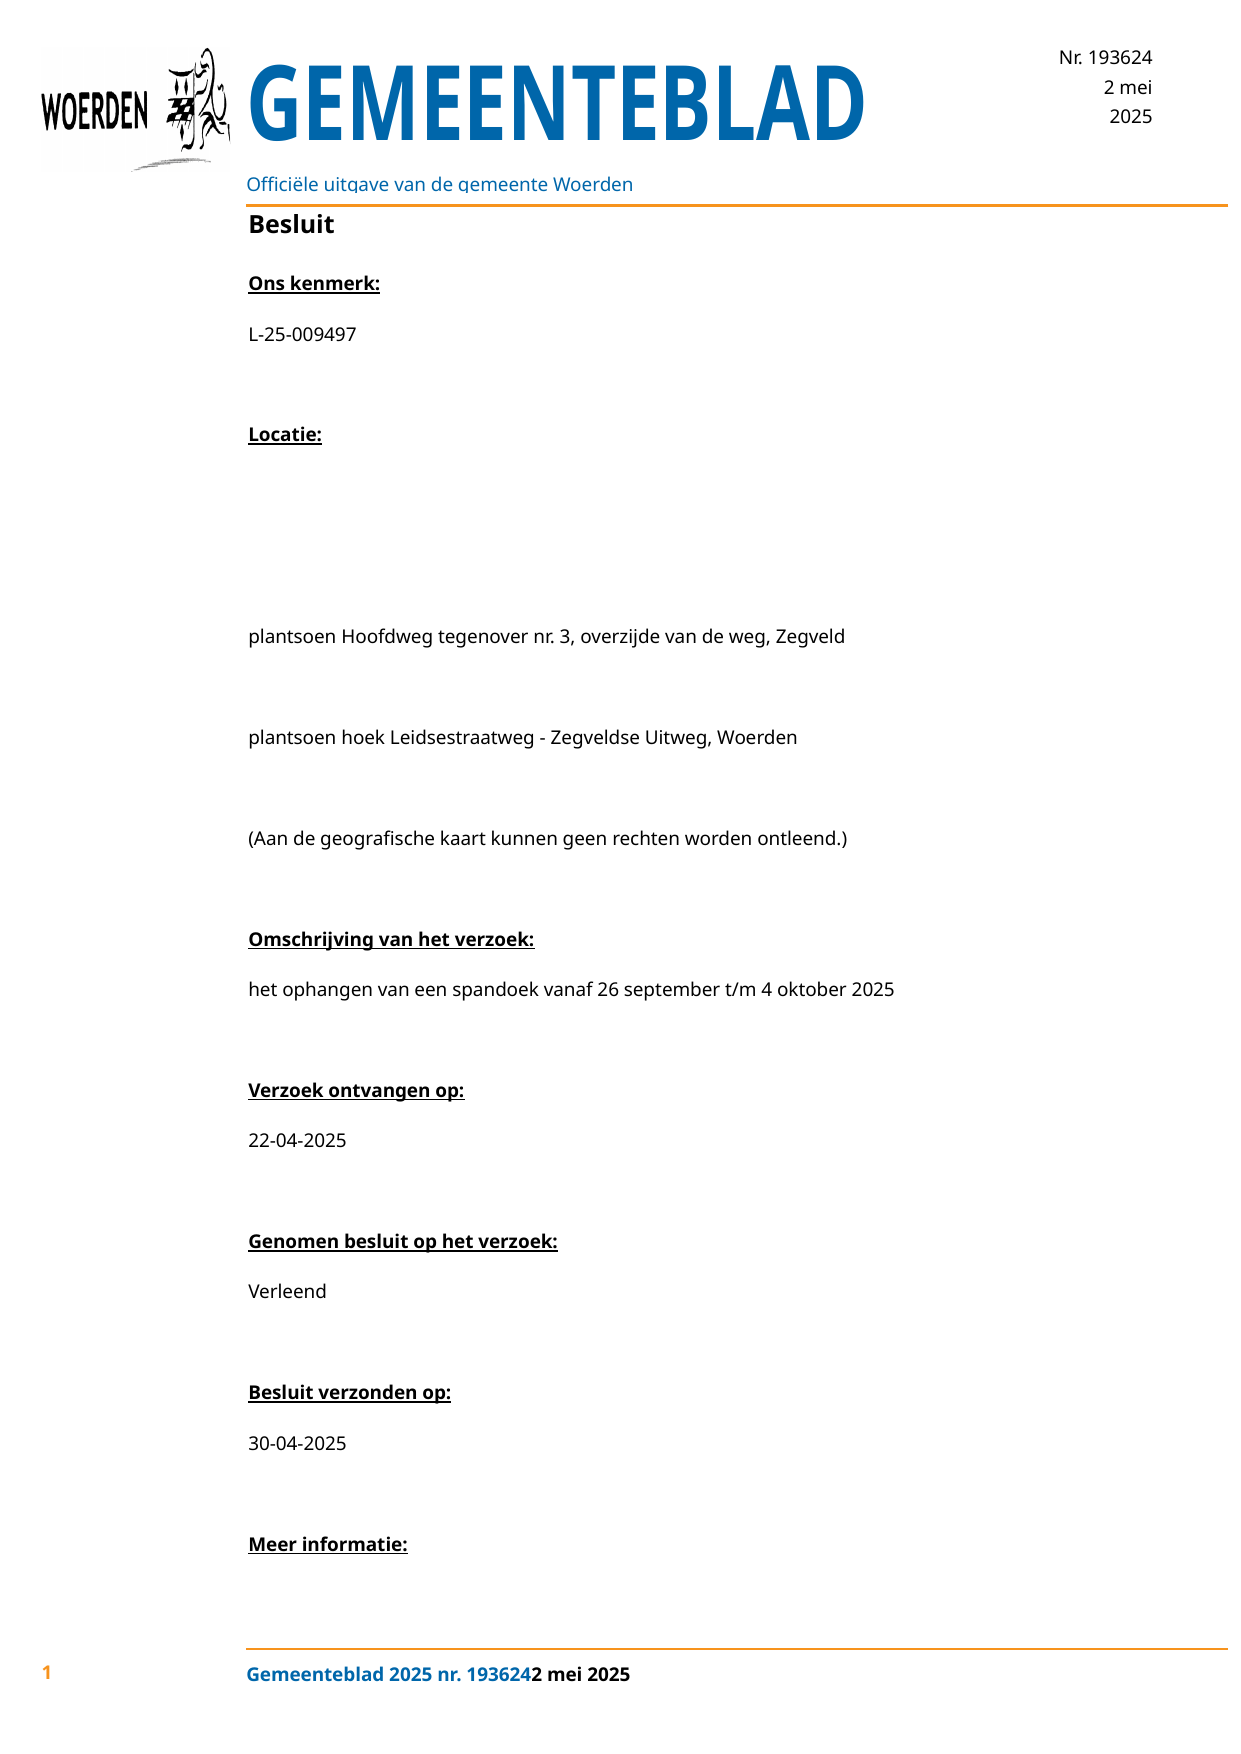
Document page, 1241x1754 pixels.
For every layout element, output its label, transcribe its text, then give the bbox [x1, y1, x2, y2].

text Besluit verzonden op: [248, 1379, 1152, 1405]
text Locatie: [248, 422, 1152, 447]
text plantsoen hoek Leidsestraatweg - Zegveldse Uitweg, Woerden [248, 724, 1152, 750]
text het ophangen van een spandoek vanaf 26 september t/m 4 oktober 2025 [248, 976, 1152, 1002]
text Meer informatie: [248, 1531, 1152, 1556]
text L-25-009497 [248, 321, 1152, 346]
picture [41, 47, 231, 172]
text Omschrijving van het verzoek: [248, 926, 1152, 951]
text 30-04-2025 [248, 1430, 1152, 1456]
text Verzoek ontvangen op: [248, 1077, 1152, 1103]
text Besluit [248, 207, 1152, 241]
text Ons kenmerk: [248, 270, 1152, 296]
text (Aan de geografische kaart kunnen geen rechten worden ontleend.) [248, 825, 1152, 851]
text 22-04-2025 [248, 1127, 1152, 1153]
text Genomen besluit op het verzoek: [248, 1228, 1152, 1254]
text Verleend [248, 1279, 1152, 1304]
text plantsoen Hoofdweg tegenover nr. 3, overzijde van de weg, Zegveld [248, 623, 1152, 649]
